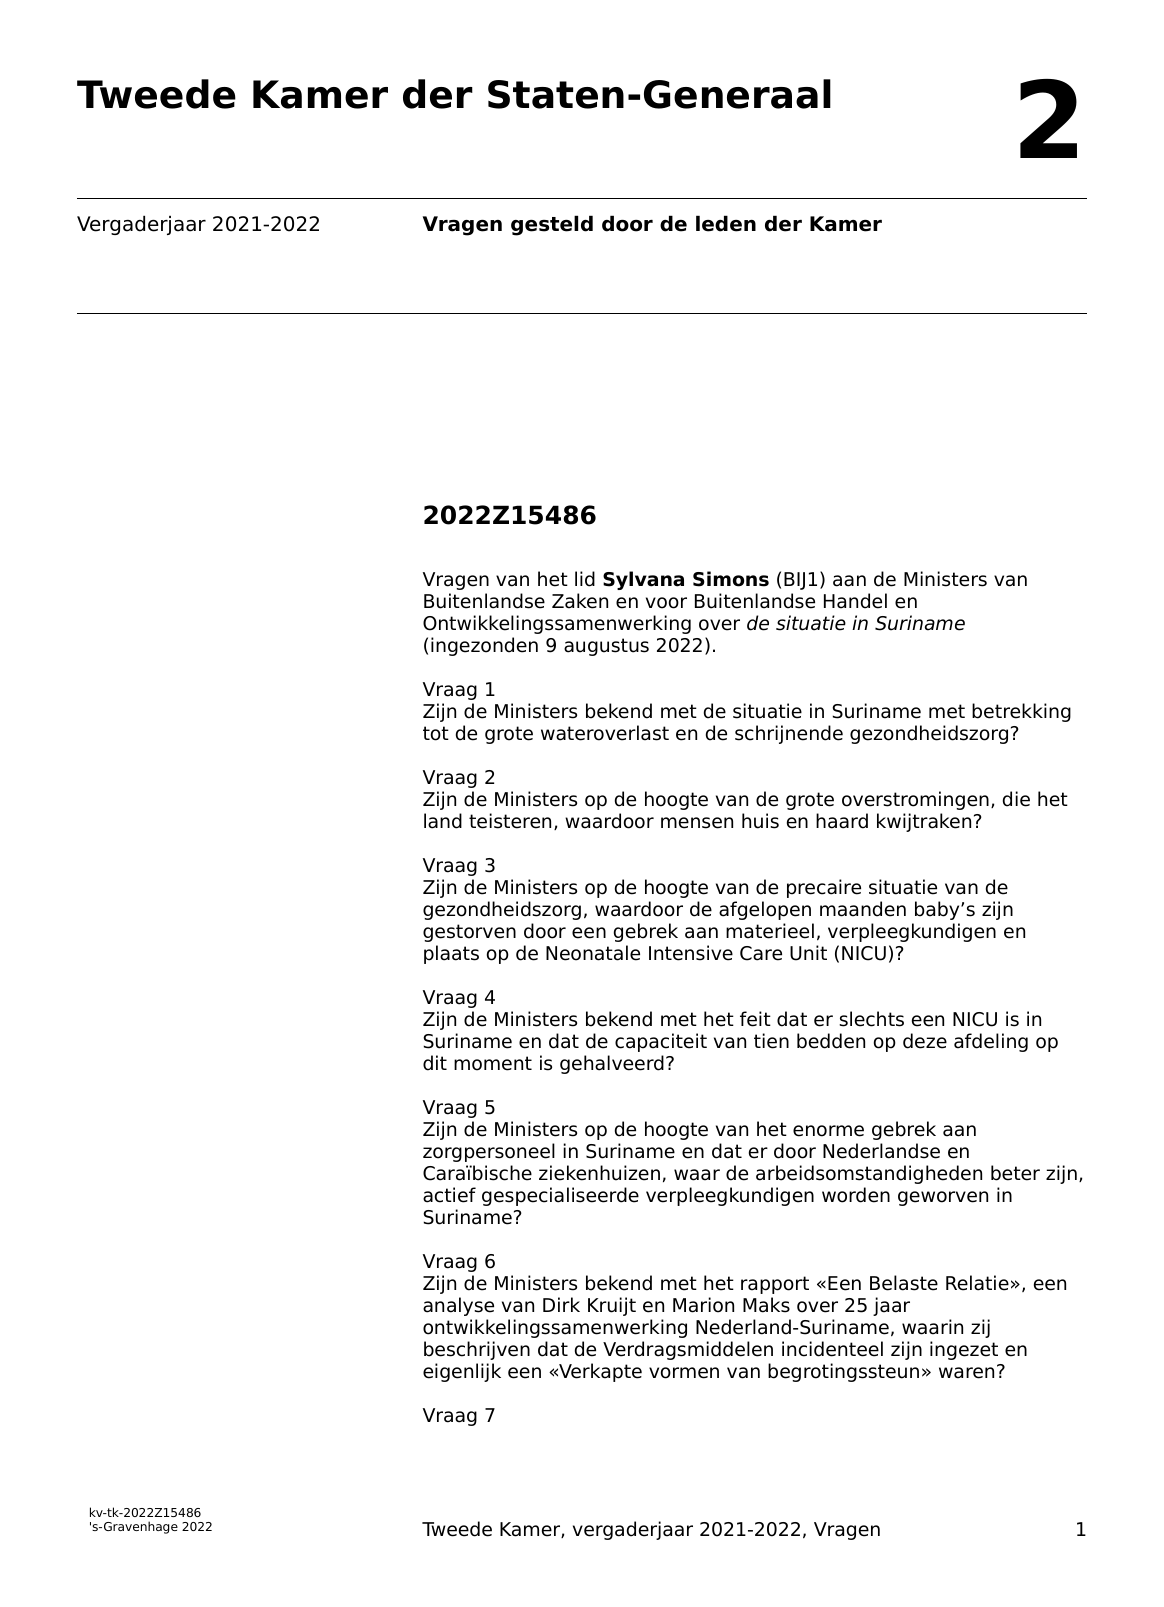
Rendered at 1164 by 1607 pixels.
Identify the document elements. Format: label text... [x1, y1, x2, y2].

text Zijn de Ministers op de hoogte van de precaire situatie van de gezondheidszorg, waardoor de afgelopen maanden baby’s zijn gestorven door een gebrek aan materieel, verpleegkundigen en plaats op de Neonatale Intensive Care Unit (NICU)? [422, 877, 1087, 965]
text Vraag 1 [422, 679, 1087, 701]
text Vraag 5 [422, 1097, 1087, 1119]
text Vraag 7 [422, 1405, 1087, 1427]
table_header 2 [886, 59, 1087, 198]
text Vraag 6 [422, 1251, 1087, 1273]
text Vraag 3 [422, 855, 1087, 877]
text Vraag 4 [422, 987, 1087, 1009]
text 's-Gravenhage 2022 [88, 1520, 323, 1534]
text Zijn de Ministers op de hoogte van de grote overstromingen, die het land teisteren, waardoor mensen huis en haard kwijtraken? [422, 789, 1087, 833]
table_cell Vergaderjaar 2021-2022 [77, 199, 422, 313]
text Vraag 2 [422, 767, 1087, 789]
text Zijn de Ministers bekend met de situatie in Suriname met betrekking tot de grote wateroverlast en de schrijnende gezondheidszorg? [422, 701, 1087, 745]
text Zijn de Ministers bekend met het rapport «Een Belaste Relatie», een analyse van Dirk Kruijt en Marion Maks over 25 jaar ontwikkelingssamenwerking Nederland-Suriname, waarin zij beschrijven dat de Verdragsmiddelen incidenteel zijn ingezet en eigenlijk een «Verkapte vormen van begrotingssteun» waren? [422, 1273, 1087, 1383]
table_cell Vragen gesteld door de leden der Kamer [422, 199, 1087, 313]
text Vragen van het lid Sylvana Simons (BIJ1) aan de Ministers van Buitenlandse Zaken en voor Buitenlandse Handel en Ontwikkelingssamenwerking over de situatie in Suriname (ingezonden 9 augustus 2022). [422, 569, 1087, 657]
text kv-tk-2022Z15486 [88, 1506, 323, 1520]
table_header Tweede Kamer der Staten-Generaal [77, 59, 886, 198]
text Zijn de Ministers op de hoogte van het enorme gebrek aan zorgpersoneel in Suriname en dat er door Nederlandse en Caraïbische ziekenhuizen, waar de arbeidsomstandigheden beter zijn, actief gespecialiseerde verpleegkundigen worden geworven in Suriname? [422, 1119, 1087, 1229]
text Zijn de Ministers bekend met het feit dat er slechts een NICU is in Suriname en dat de capaciteit van tien bedden op deze afdeling op dit moment is gehalveerd? [422, 1009, 1087, 1075]
text 2022Z15486 [422, 501, 1087, 531]
